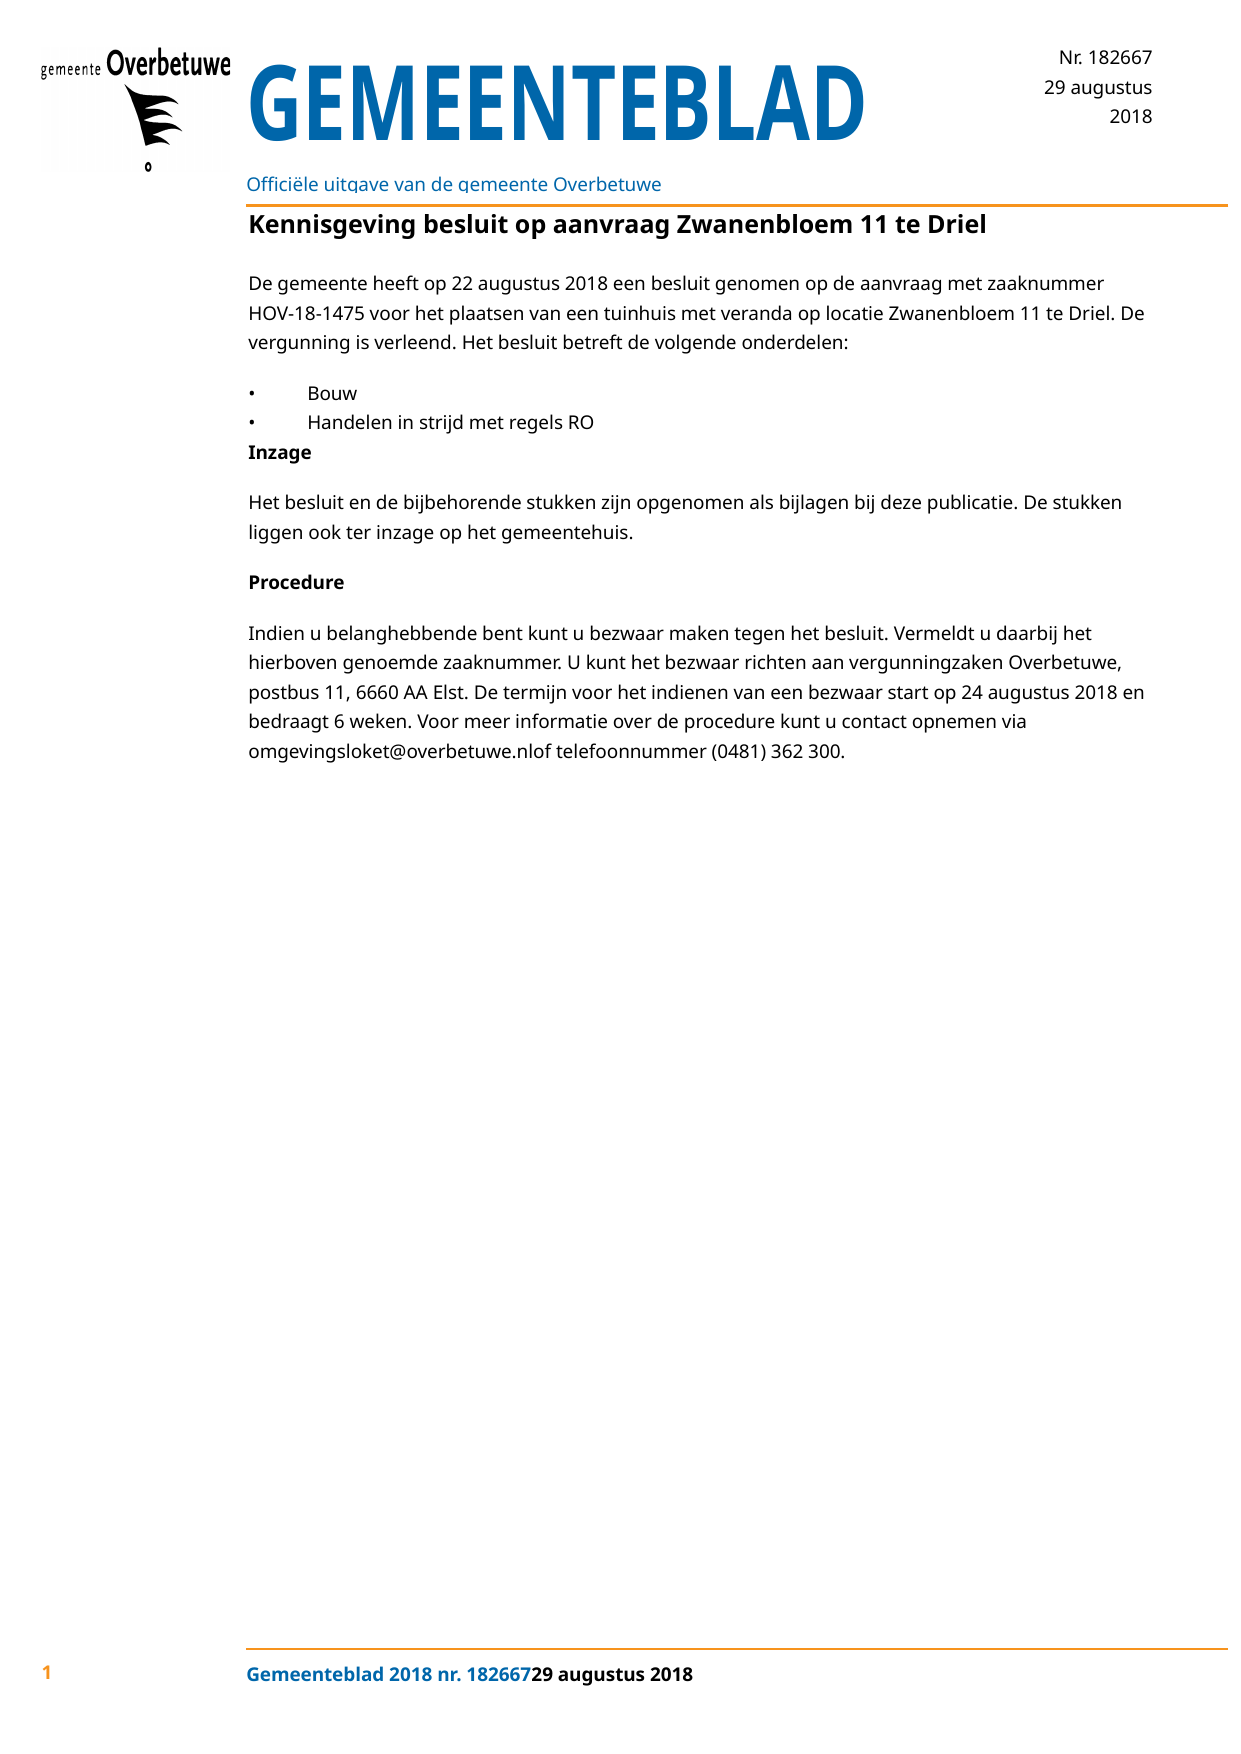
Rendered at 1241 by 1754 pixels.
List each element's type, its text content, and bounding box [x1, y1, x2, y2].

list Bouw [248, 380, 1152, 406]
text Het besluit en de bijbehorende stukken zijn opgenomen als bijlagen bij deze publicatie. De stukken liggen ook ter inzage op het gemeentehuis. [248, 489, 1152, 545]
text Inzage [248, 439, 1152, 465]
text Indien u belanghebbende bent kunt u bezwaar maken tegen het besluit. Vermeldt u daarbij het hierboven genoemde zaaknummer. U kunt het bezwaar richten aan vergunningzaken Overbetuwe, postbus 11, 6660 AA Elst. De termijn voor het indienen van een bezwaar start op 24 augustus 2018 en bedraagt 6 weken. Voor meer informatie over de procedure kunt u contact opnemen via omgevingsloket@overbetuwe.nlof telefoonnummer (0481) 362 300. [248, 620, 1152, 764]
text Procedure [248, 569, 1152, 595]
text Kennisgeving besluit op aanvraag Zwanenbloem 11 te Driel [248, 207, 1152, 241]
text De gemeente heeft op 22 augustus 2018 een besluit genomen op de aanvraag met zaaknummer HOV-18-1475 voor het plaatsen van een tuinhuis met veranda op locatie Zwanenbloem 11 te Driel. De vergunning is verleend. Het besluit betreft de volgende onderdelen: [248, 270, 1152, 355]
picture [41, 47, 231, 172]
list Handelen in strijd met regels RO [248, 409, 1152, 435]
